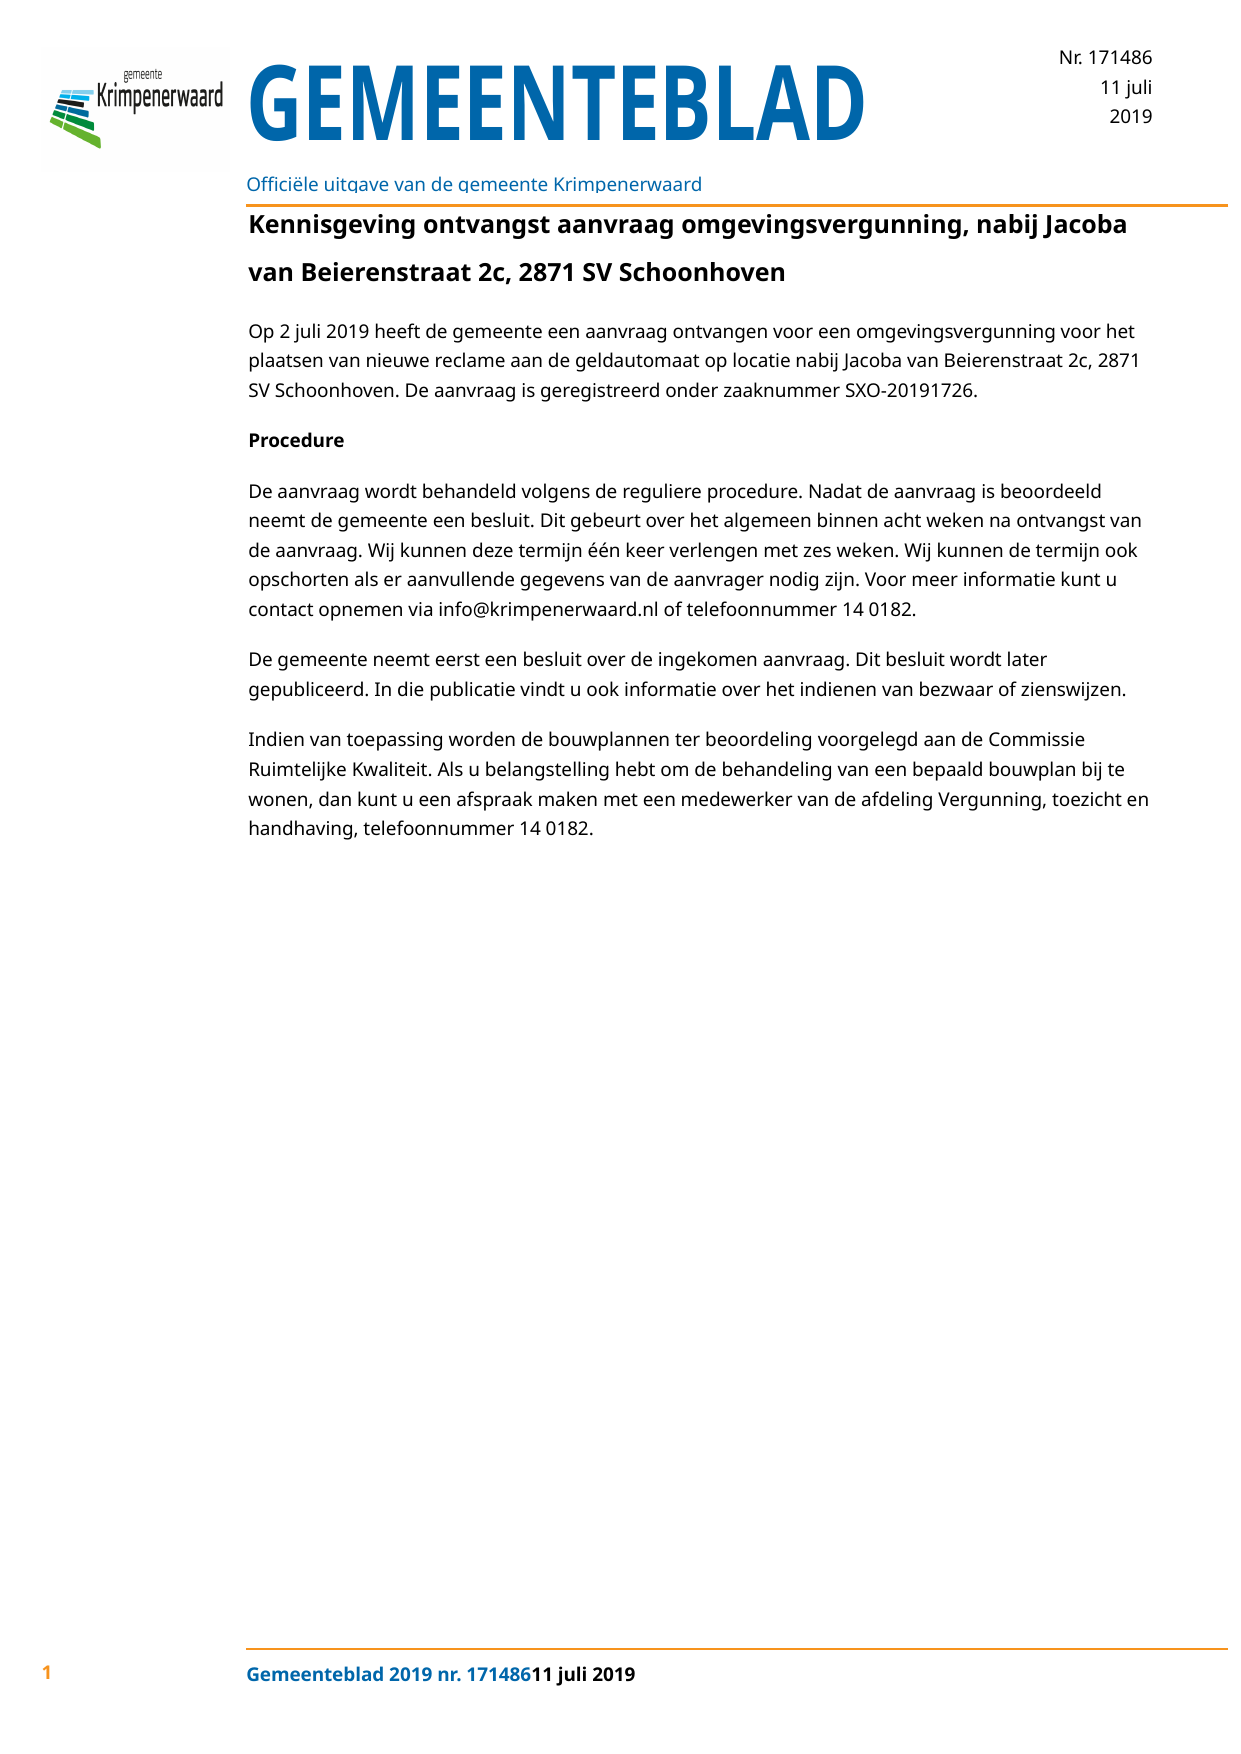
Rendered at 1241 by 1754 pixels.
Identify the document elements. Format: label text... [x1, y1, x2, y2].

text Procedure [248, 427, 1152, 453]
text De gemeente neemt eerst een besluit over de ingekomen aanvraag. Dit besluit wordt later gepubliceerd. In die publicatie vindt u ook informatie over het indienen van bezwaar of zienswijzen. [248, 647, 1152, 702]
text Indien van toepassing worden de bouwplannen ter beoordeling voorgelegd aan de Commissie Ruimtelijke Kwaliteit. Als u belangstelling hebt om de behandeling van een bepaald bouwplan bij te wonen, dan kunt u een afspraak maken met een medewerker van de afdeling Vergunning, toezicht en handhaving, telefoonnummer 14 0182. [248, 727, 1152, 841]
text Kennisgeving ontvangst aanvraag omgevingsvergunning, nabij Jacoba van Beierenstraat 2c, 2871 SV Schoonhoven [248, 207, 1152, 288]
text De aanvraag wordt behandeld volgens de reguliere procedure. Nadat de aanvraag is beoordeeld neemt de gemeente een besluit. Dit gebeurt over het algemeen binnen acht weken na ontvangst van de aanvraag. Wij kunnen deze termijn één keer verlengen met zes weken. Wij kunnen de termijn ook opschorten als er aanvullende gegevens van de aanvrager nodig zijn. Voor meer informatie kunt u contact opnemen via info@krimpenerwaard.nl of telefoonnummer 14 0182. [248, 478, 1152, 622]
text Op 2 juli 2019 heeft de gemeente een aanvraag ontvangen voor een omgevingsvergunning voor het plaatsen van nieuwe reclame aan de geldautomaat op locatie nabij Jacoba van Beierenstraat 2c, 2871 SV Schoonhoven. De aanvraag is geregistreerd onder zaaknummer SXO-20191726. [248, 318, 1152, 403]
picture [41, 47, 231, 172]
